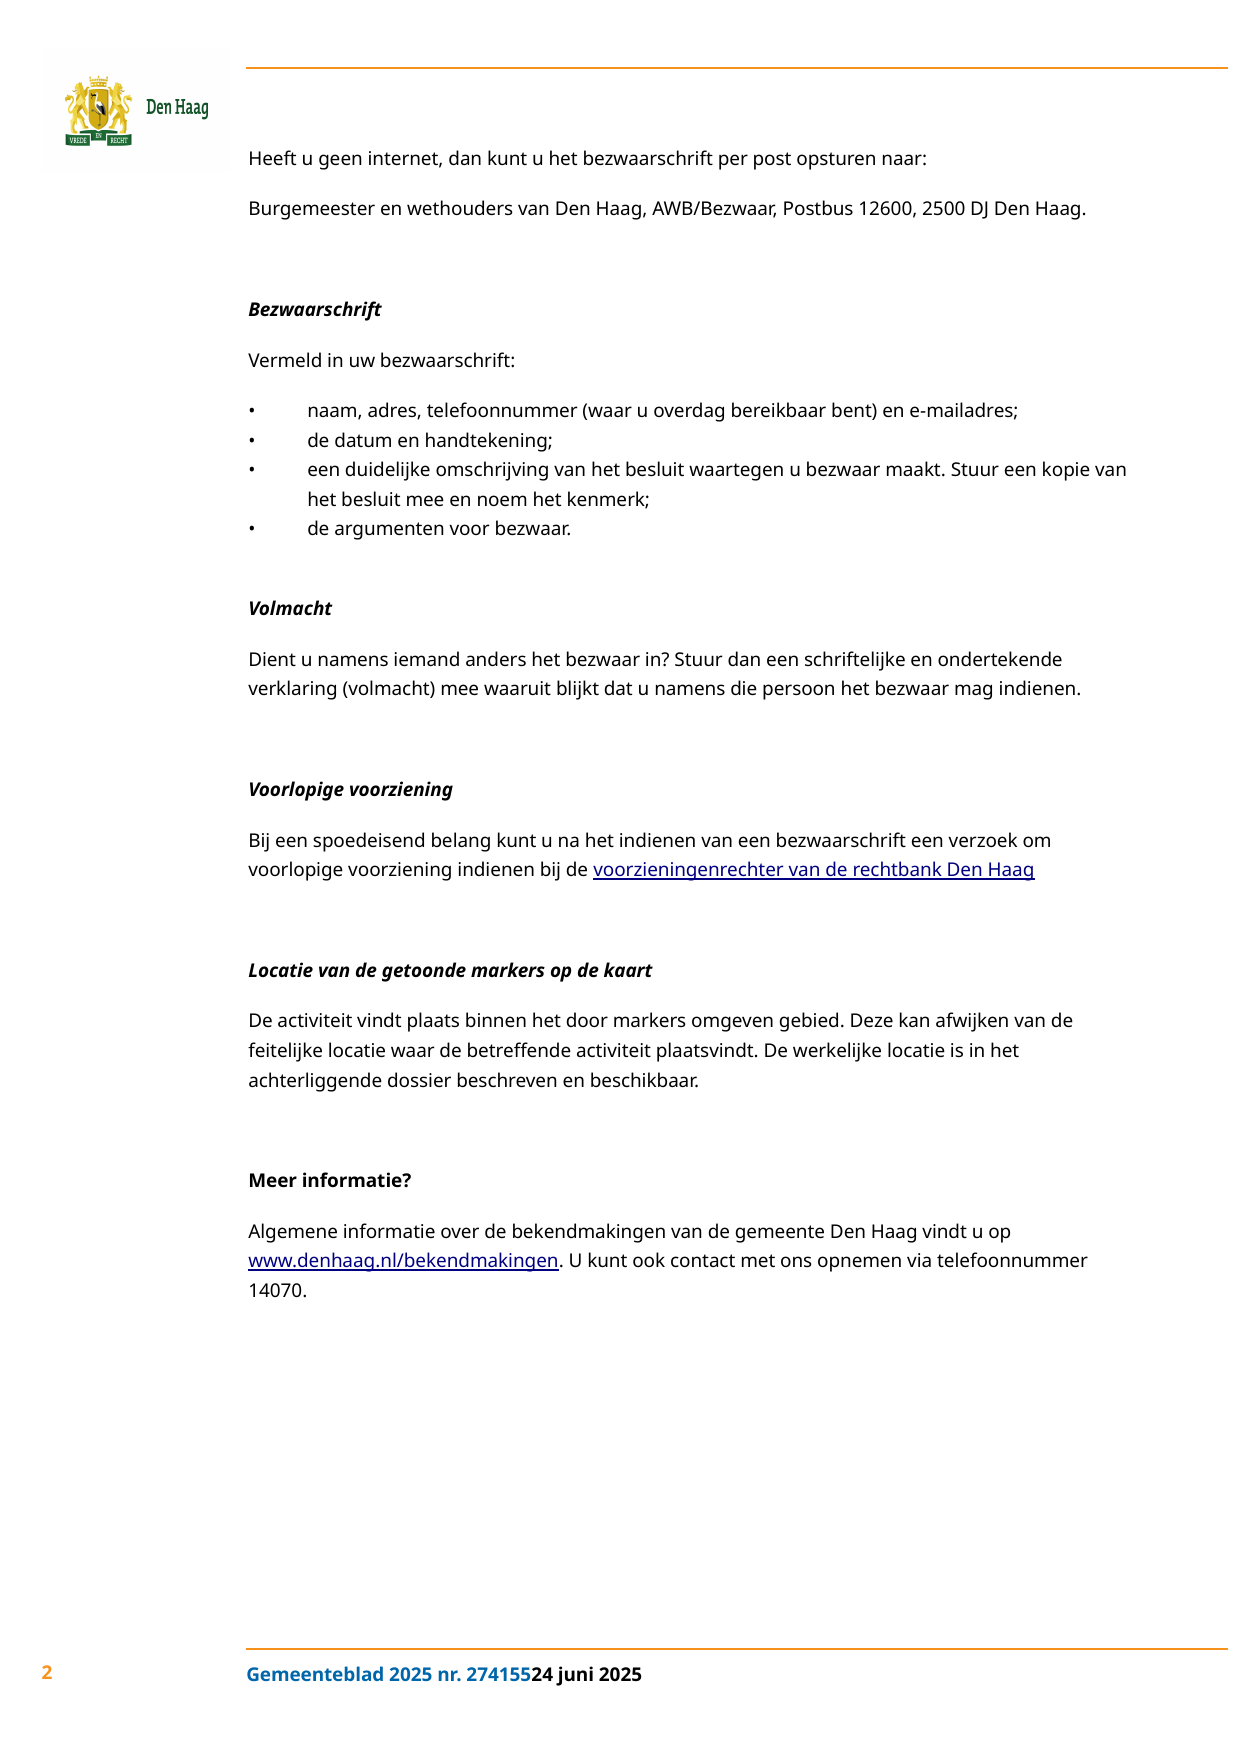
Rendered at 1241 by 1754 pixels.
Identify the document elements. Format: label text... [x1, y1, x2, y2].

text Bij een spoedeisend belang kunt u na het indienen van een bezwaarschrift een verzoek om voorlopige voorziening indienen bij de voorzieningenrechter van de rechtbank Den Haag [248, 827, 1152, 882]
text Dient u namens iemand anders het bezwaar in? Stuur dan een schriftelijke en ondertekende verklaring (volmacht) mee waaruit blijkt dat u namens die persoon het bezwaar mag indienen. [248, 646, 1152, 701]
text De activiteit vindt plaats binnen het door markers omgeven gebied. Deze kan afwijken van de feitelijke locatie waar de betreffende activiteit plaatsvindt. De werkelijke locatie is in het achterliggende dossier beschreven en beschikbaar. [248, 1008, 1152, 1093]
text Volmacht [248, 596, 1152, 621]
text Voorlopige voorziening [248, 776, 1152, 802]
text Heeft u geen internet, dan kunt u het bezwaarschrift per post opsturen naar: [248, 145, 1152, 171]
text Vermeld in uw bezwaarschrift: [248, 347, 1152, 373]
list de datum en handtekening; [248, 427, 1152, 453]
picture [41, 47, 231, 172]
list een duidelijke omschrijving van het besluit waartegen u bezwaar maakt. Stuur een kopie van het besluit mee en noem het kenmerk; [248, 456, 1152, 512]
list de argumenten voor bezwaar. [248, 516, 1152, 541]
text Locatie van de getoonde markers op de kaart [248, 957, 1152, 983]
text Bezwaarschrift [248, 296, 1152, 322]
text Algemene informatie over de bekendmakingen van de gemeente Den Haag vindt u op www.denhaag.nl/bekendmakingen. U kunt ook contact met ons opnemen via telefoonnummer 14070. [248, 1218, 1152, 1303]
list naam, adres, telefoonnummer (waar u overdag bereikbaar bent) en e-mailadres; [248, 397, 1152, 423]
text Burgemeester en wethouders van Den Haag, AWB/Bezwaar, Postbus 12600, 2500 DJ Den Haag. [248, 196, 1152, 221]
text Meer informatie? [248, 1168, 1152, 1193]
